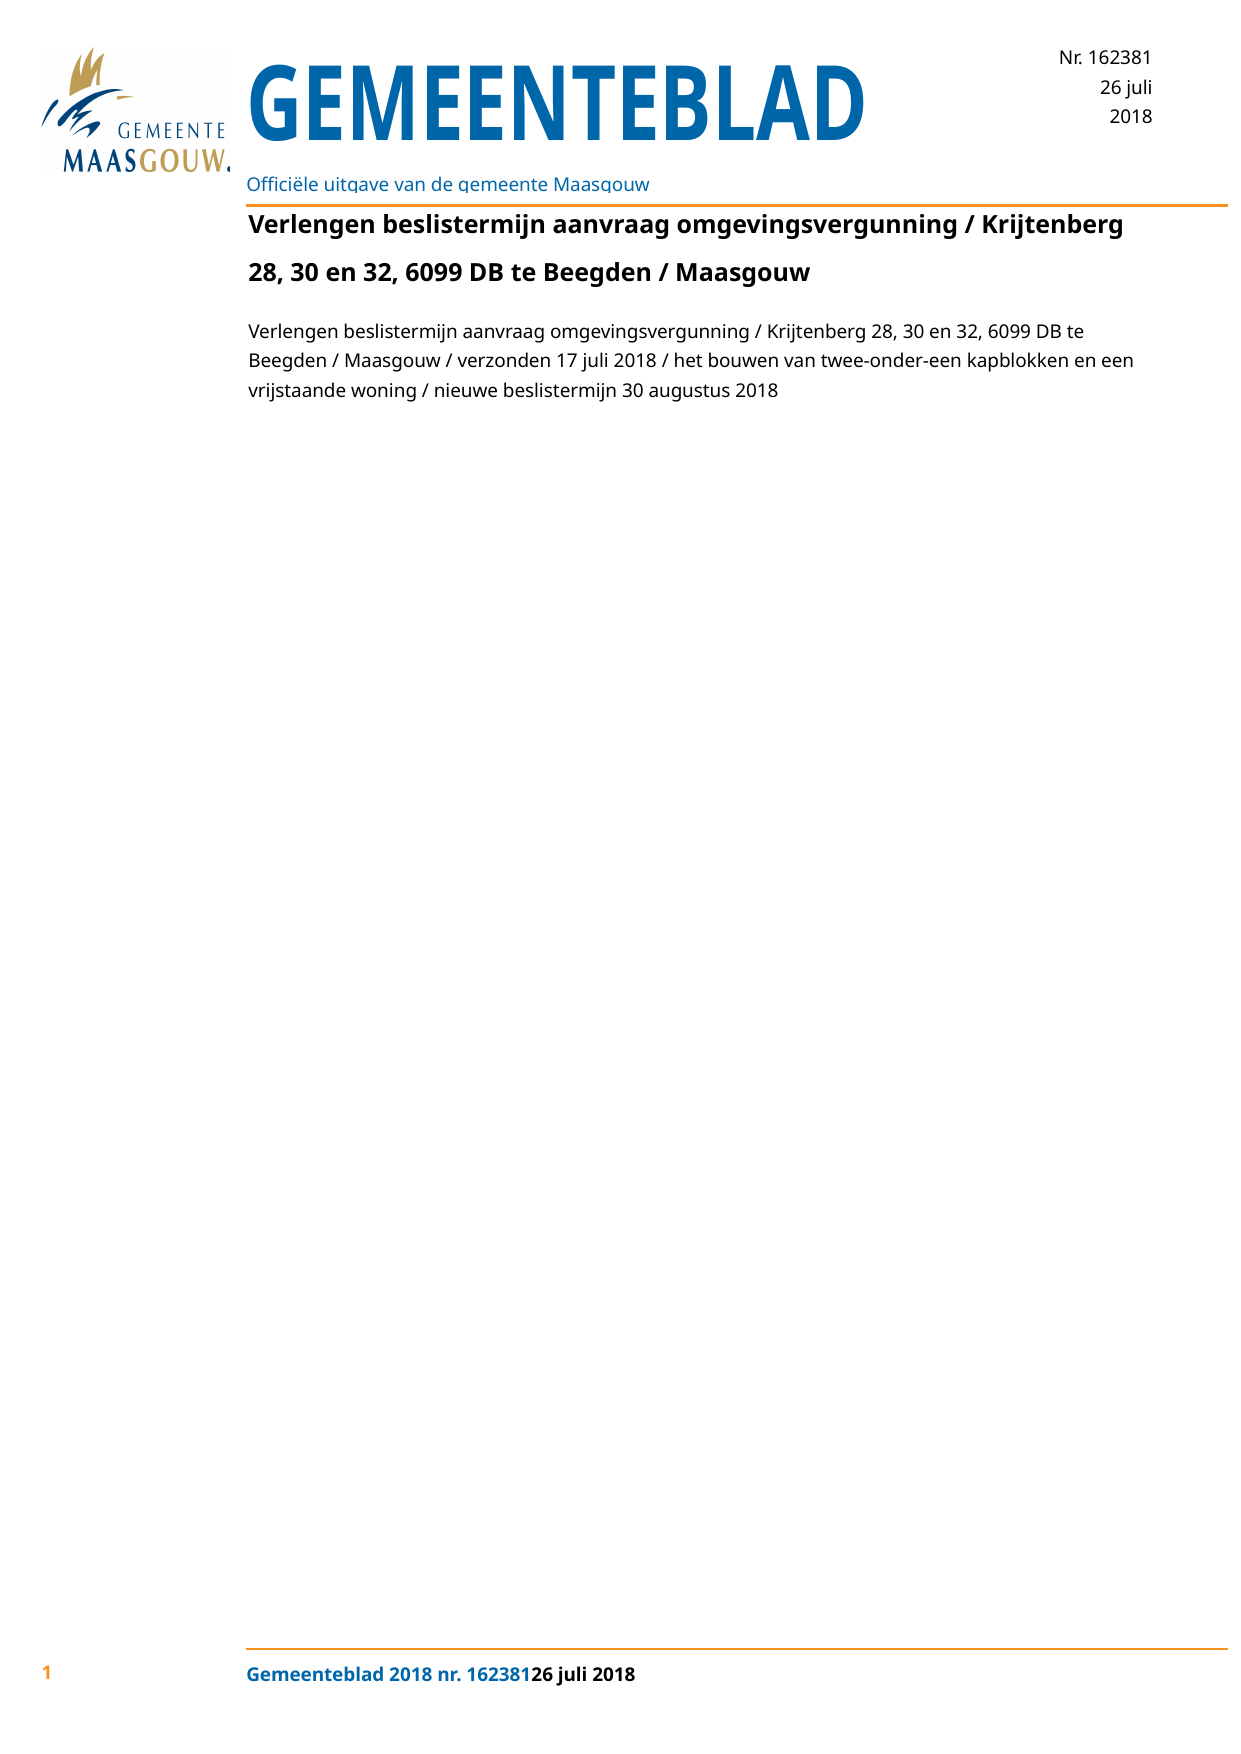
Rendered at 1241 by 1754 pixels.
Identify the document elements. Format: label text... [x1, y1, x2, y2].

text Verlengen beslistermijn aanvraag omgevingsvergunning / Krijtenberg 28, 30 en 32, 6099 DB te Beegden / Maasgouw [248, 207, 1152, 288]
text Verlengen beslistermijn aanvraag omgevingsvergunning / Krijtenberg 28, 30 en 32, 6099 DB te Beegden / Maasgouw / verzonden 17 juli 2018 / het bouwen van twee-onder-een kapblokken en een vrijstaande woning / nieuwe beslistermijn 30 augustus 2018 [248, 318, 1152, 403]
picture [41, 47, 231, 172]
